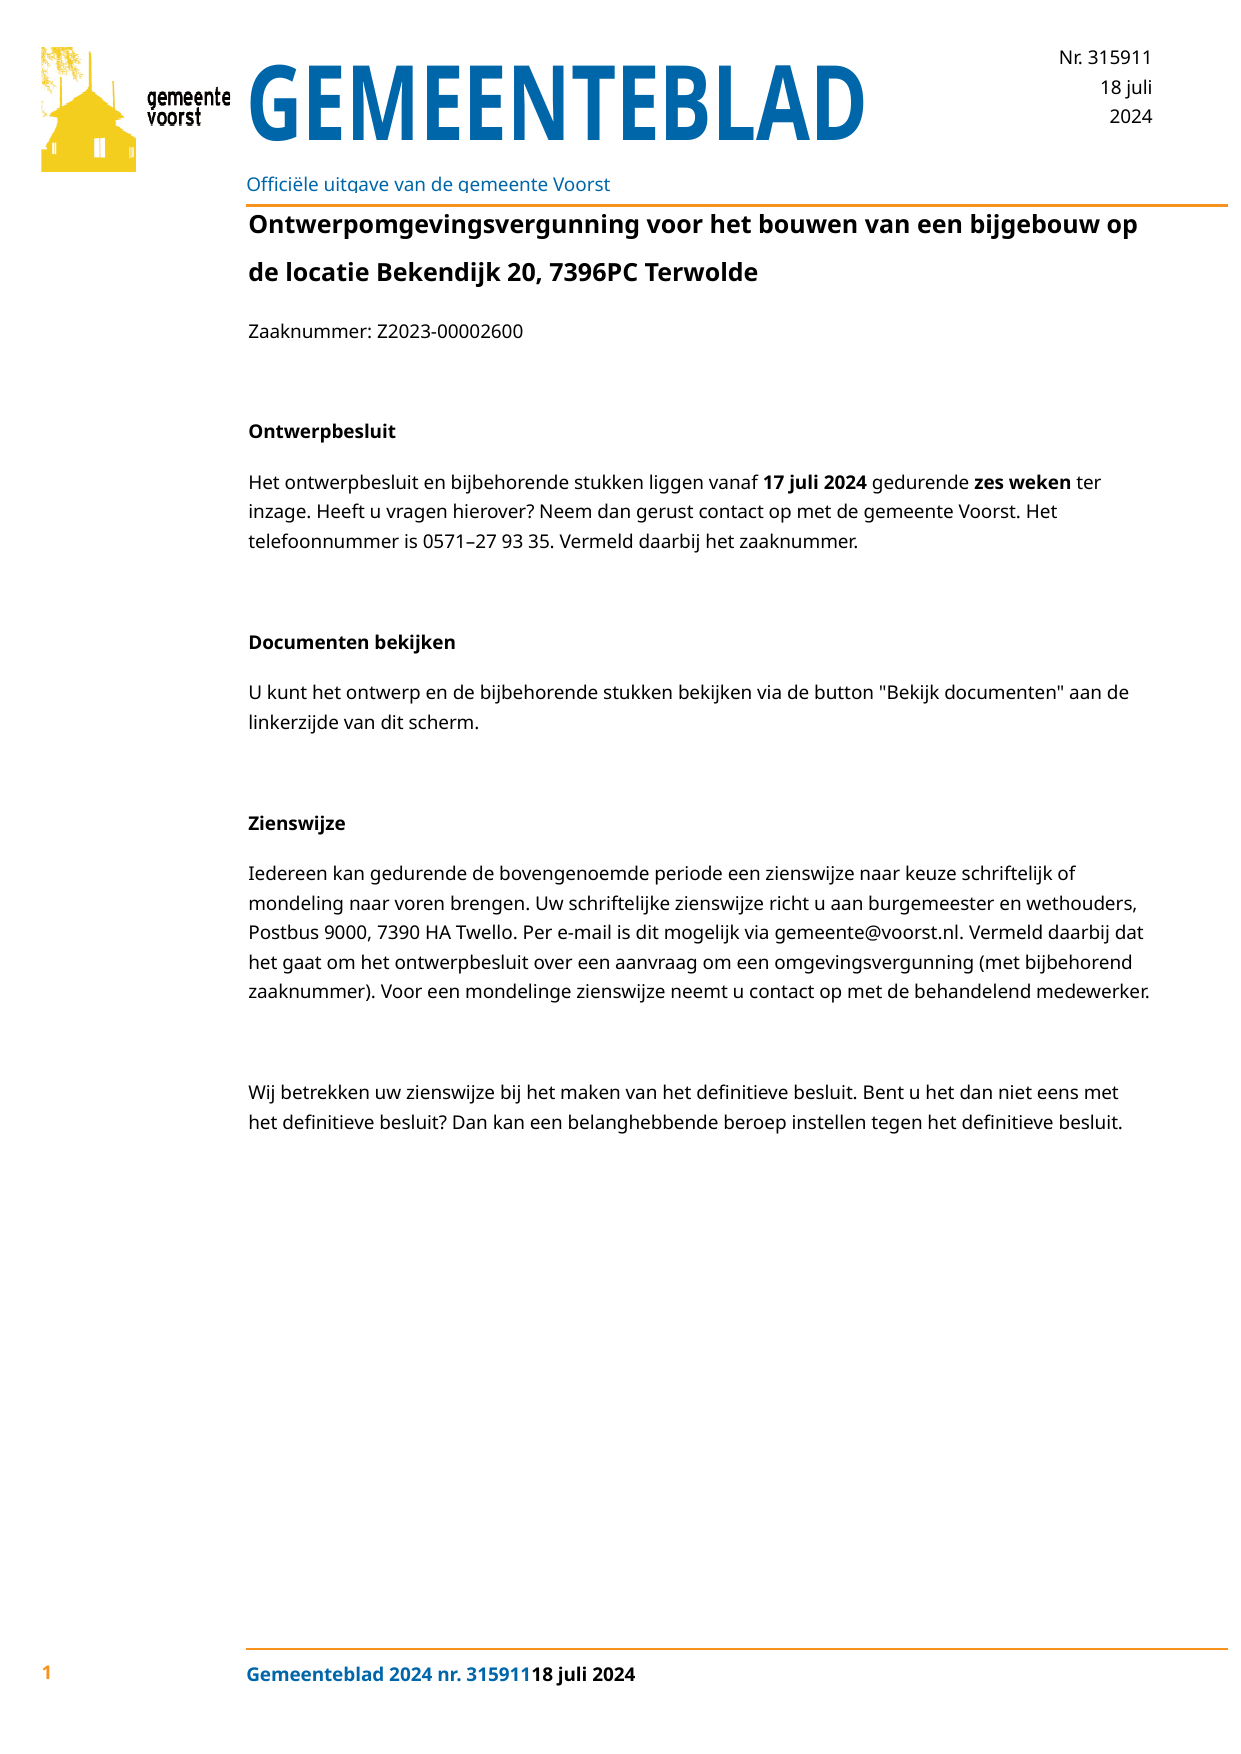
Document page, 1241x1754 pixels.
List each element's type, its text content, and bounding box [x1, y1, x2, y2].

text Ontwerpbesluit [248, 419, 1152, 444]
text Het ontwerpbesluit en bijbehorende stukken liggen vanaf 17 juli 2024 gedurende zes weken ter inzage. Heeft u vragen hierover? Neem dan gerust contact op met de gemeente Voorst. Het telefoonnummer is 0571–27 93 35. Vermeld daarbij het zaaknummer. [248, 469, 1152, 554]
picture [41, 47, 231, 172]
text Zienswijze [248, 810, 1152, 836]
text Documenten bekijken [248, 629, 1152, 655]
text Ontwerpomgevingsvergunning voor het bouwen van een bijgebouw op de locatie Bekendijk 20, 7396PC Terwolde [248, 207, 1152, 288]
text Iedereen kan gedurende de bovengenoemde periode een zienswijze naar keuze schriftelijk of mondeling naar voren brengen. Uw schriftelijke zienswijze richt u aan burgemeester en wethouders, Postbus 9000, 7390 HA Twello. Per e-mail is dit mogelijk via gemeente@voorst.nl. Vermeld daarbij dat het gaat om het ontwerpbesluit over een aanvraag om een omgevingsvergunning (met bijbehorend zaaknummer). Voor een mondelinge zienswijze neemt u contact op met de behandelend medewerker. [248, 860, 1152, 1004]
text U kunt het ontwerp en de bijbehorende stukken bekijken via de button "Bekijk documenten" aan de linkerzijde van dit scherm. [248, 679, 1152, 735]
text Zaaknummer: Z2023-00002600 [248, 318, 1152, 344]
text Wij betrekken uw zienswijze bij het maken van het definitieve besluit. Bent u het dan niet eens met het definitieve besluit? Dan kan een belanghebbende beroep instellen tegen het definitieve besluit. [248, 1079, 1152, 1135]
